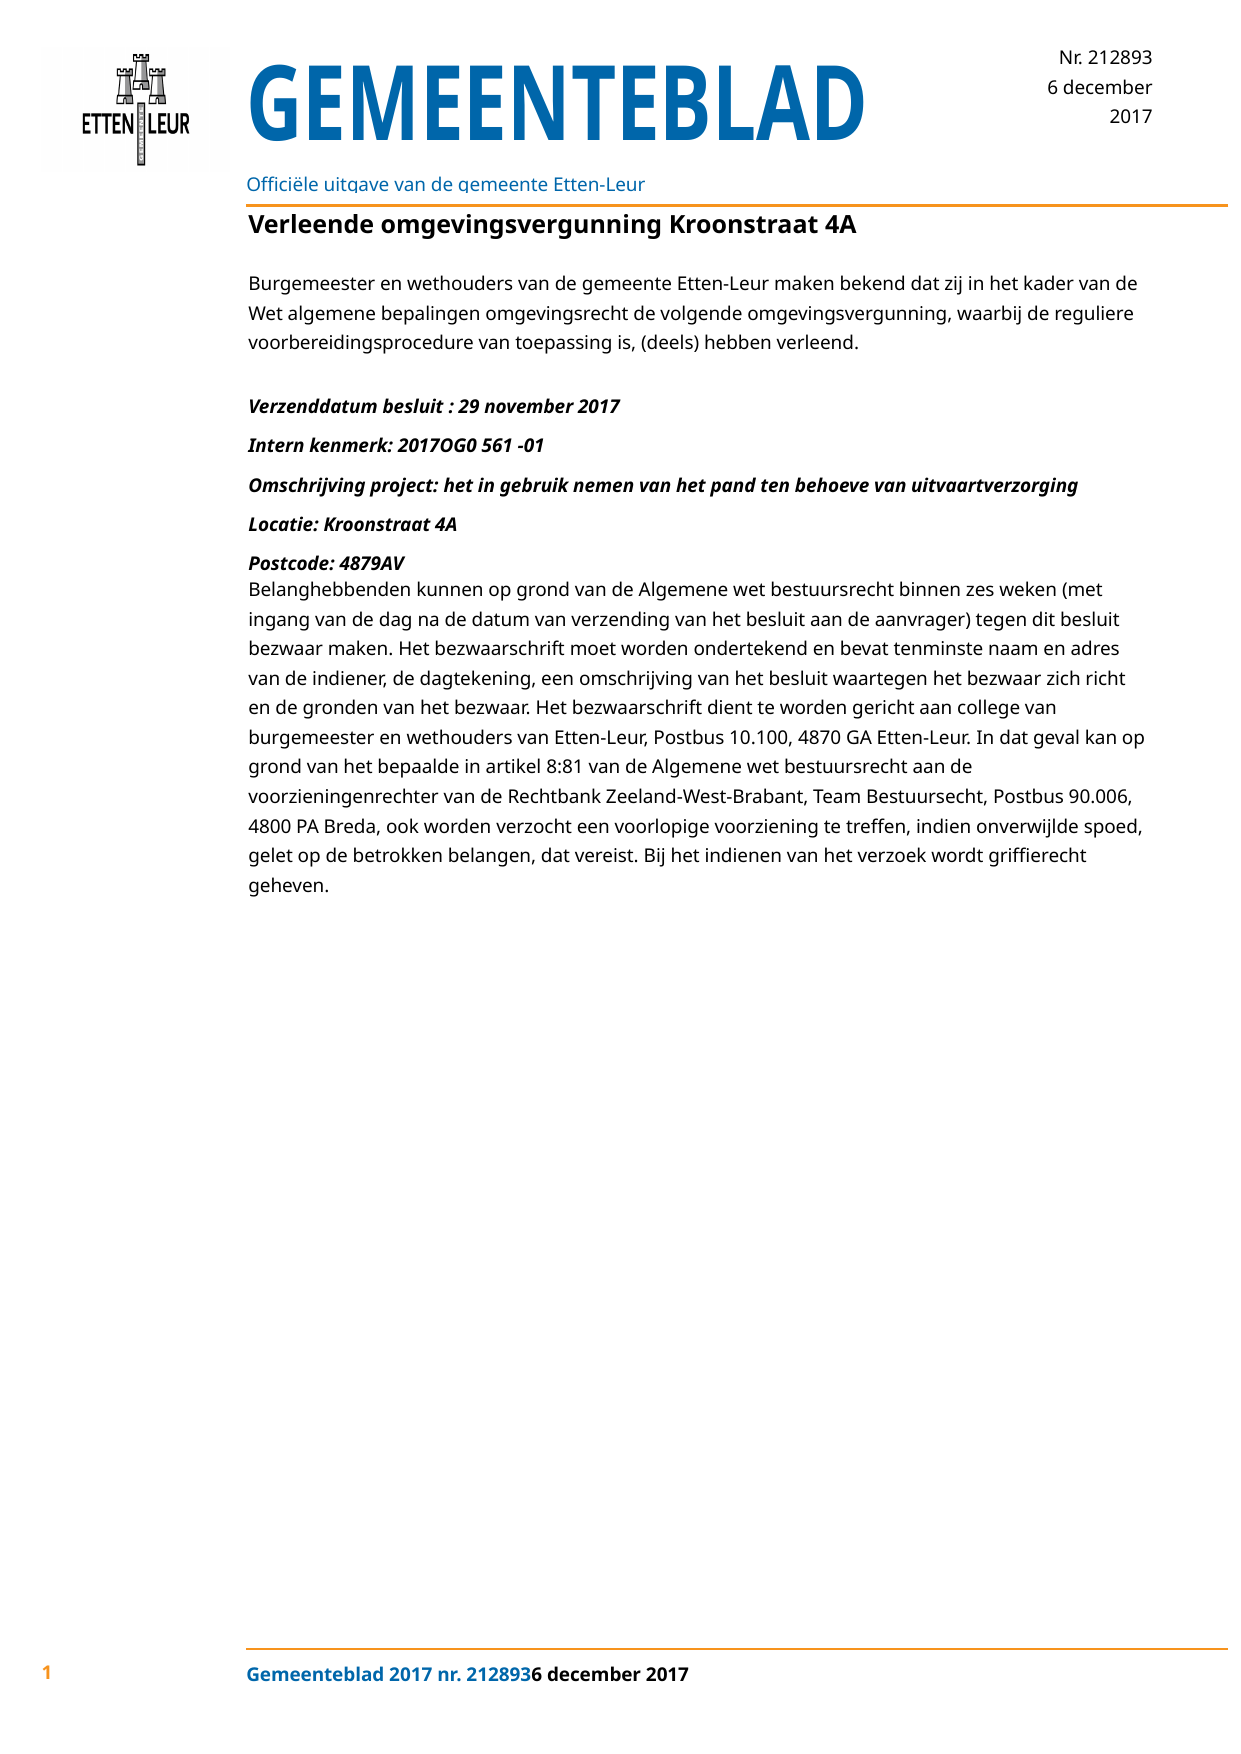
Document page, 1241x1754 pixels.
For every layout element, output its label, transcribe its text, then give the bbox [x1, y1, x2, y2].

text Intern kenmerk: 2017OG0 561 -01 [248, 433, 1152, 458]
picture [41, 47, 231, 172]
text Burgemeester en wethouders van de gemeente Etten-Leur maken bekend dat zij in het kader van de Wet algemene bepalingen omgevingsrecht de volgende omgevingsvergunning, waarbij de reguliere voorbereidingsprocedure van toepassing is, (deels) hebben verleend. [248, 270, 1152, 355]
text Belanghebbenden kunnen op grond van de Algemene wet bestuursrecht binnen zes weken (met ingang van de dag na de datum van verzending van het besluit aan de aanvrager) tegen dit besluit bezwaar maken. Het bezwaarschrift moet worden ondertekend en bevat tenminste naam en adres van de indiener, de dagtekening, een omschrijving van het besluit waartegen het bezwaar zich richt en de gronden van het bezwaar. Het bezwaarschrift dient te worden gericht aan college van burgemeester en wethouders van Etten-Leur, Postbus 10.100, 4870 GA Etten-Leur. In dat geval kan op grond van het bepaalde in artikel 8:81 van de Algemene wet bestuursrecht aan de voorzieningenrechter van de Rechtbank Zeeland-West-Brabant, Team Bestuursecht, Postbus 90.006, 4800 PA Breda, ook worden verzocht een voorlopige voorziening te treffen, indien onverwijlde spoed, gelet op de betrokken belangen, dat vereist. Bij het indienen van het verzoek wordt griffierecht geheven. [248, 576, 1152, 898]
text Locatie: Kroonstraat 4A [248, 511, 1152, 537]
text Verzenddatum besluit : 29 november 2017 [248, 393, 1152, 419]
text Omschrijving project: het in gebruik nemen van het pand ten behoeve van uitvaartverzorging [248, 472, 1152, 498]
text Postcode: 4879AV [248, 551, 1152, 576]
text Verleende omgevingsvergunning Kroonstraat 4A [248, 207, 1152, 241]
